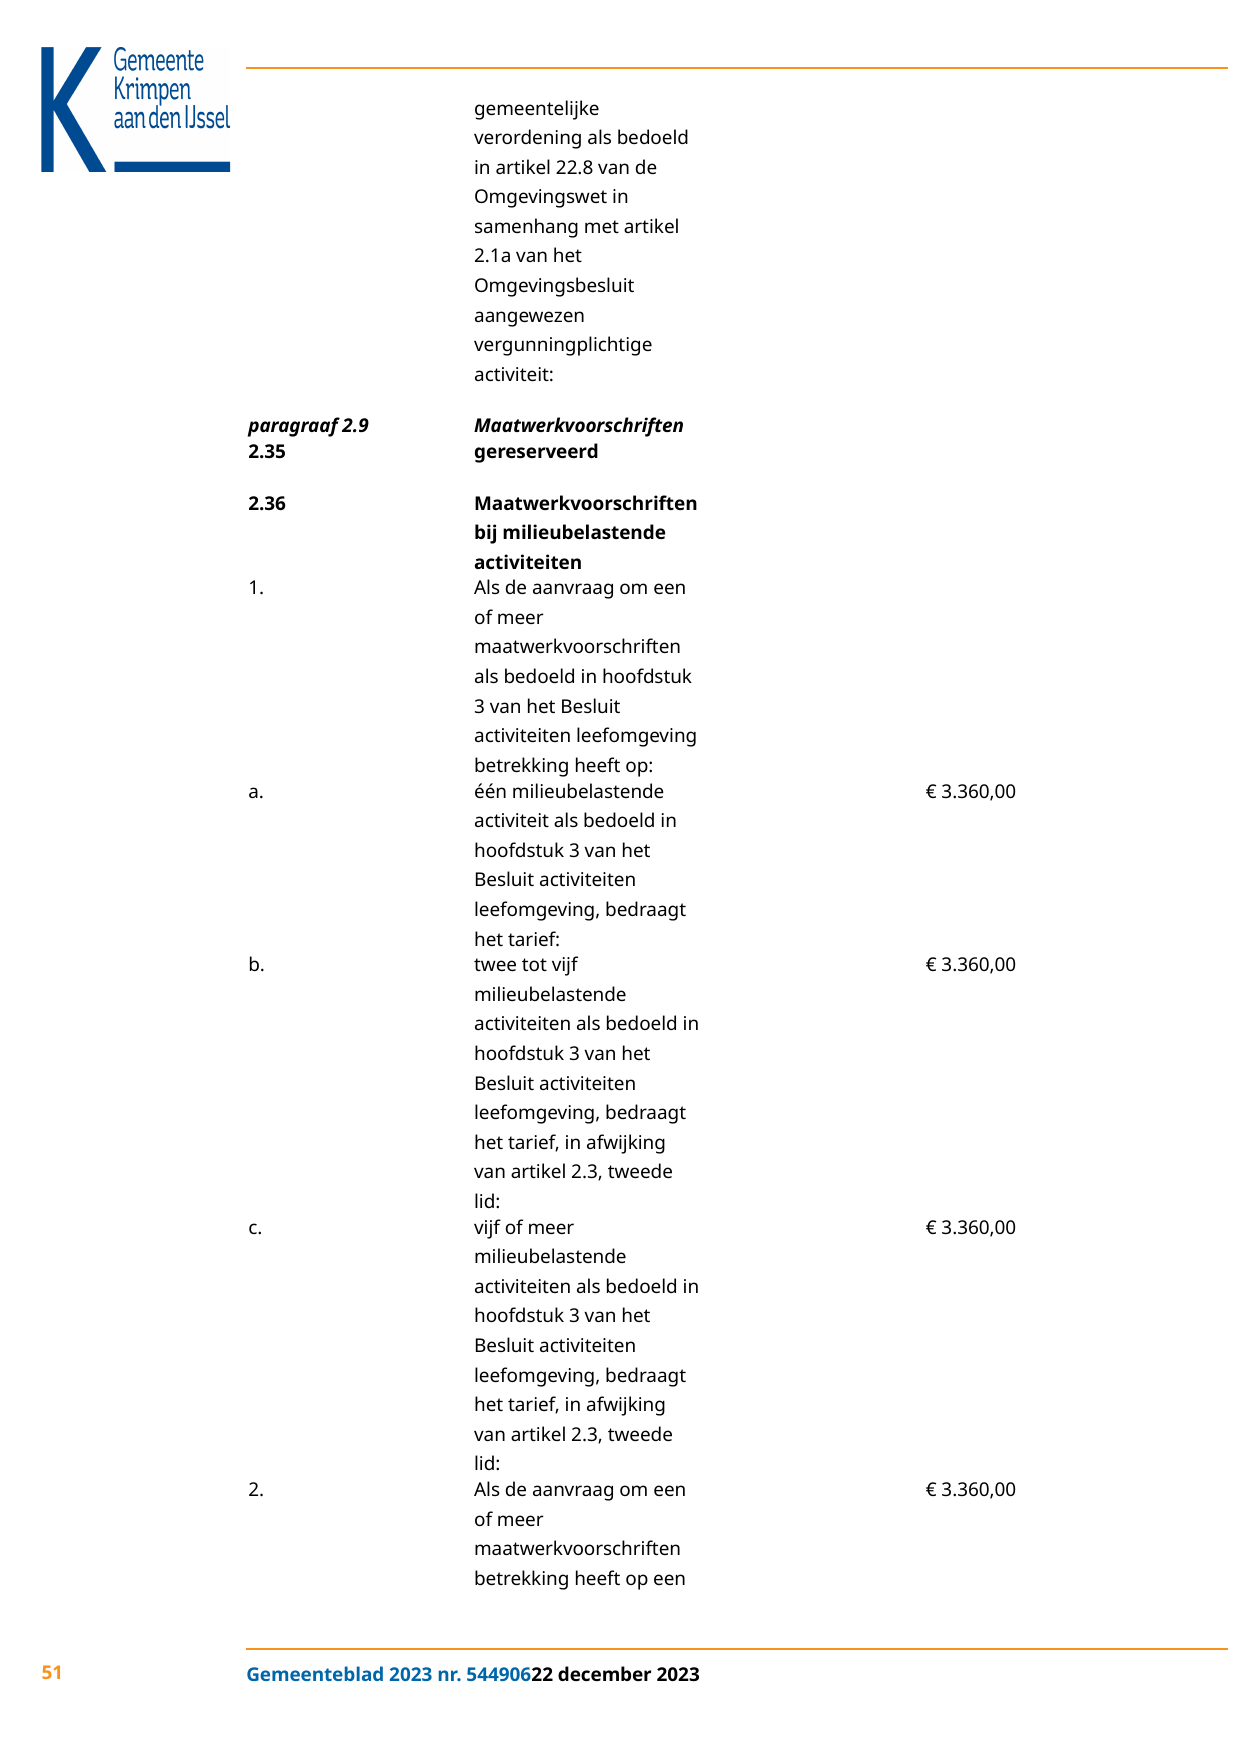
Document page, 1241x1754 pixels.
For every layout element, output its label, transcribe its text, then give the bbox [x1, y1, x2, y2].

table_cell Maatwerkvoorschriften bij milieubelastende activiteiten [474, 490, 700, 574]
table_cell gemeentelijke verordening als bedoeld in artikel 22.8 van de Omgevingswet in samenhang met artikel 2.1a van het Omgevingsbesluit aangewezen vergunningplichtige activiteit: [474, 95, 700, 387]
table_cell [700, 951, 926, 1214]
table_cell paragraaf 2.9 [248, 413, 474, 438]
table_cell € 3.360,00 [926, 1476, 1152, 1591]
table_cell Maatwerkvoorschriften [474, 413, 700, 438]
table_cell 2.36 [248, 490, 474, 574]
table_cell twee tot vijf milieubelastende activiteiten als bedoeld in hoofdstuk 3 van het Besluit activiteiten leefomgeving, bedraagt het tarief, in afwijking van artikel 2.3, tweede lid: [474, 951, 700, 1214]
table_cell [926, 387, 1152, 412]
table_cell [248, 95, 474, 387]
table_cell vijf of meer milieubelastende activiteiten als bedoeld in hoofdstuk 3 van het Besluit activiteiten leefomgeving, bedraagt het tarief, in afwijking van artikel 2.3, tweede lid: [474, 1214, 700, 1476]
table_cell b. [248, 951, 474, 1214]
table_cell [474, 464, 700, 490]
table_cell één milieubelastende activiteit als bedoeld in hoofdstuk 3 van het Besluit activiteiten leefomgeving, bedraagt het tarief: [474, 778, 700, 951]
table_cell [700, 464, 926, 490]
table_cell c. [248, 1214, 474, 1476]
table_cell [700, 1476, 926, 1591]
table_cell [700, 95, 926, 387]
table_cell [248, 464, 474, 490]
table_cell gereserveerd [474, 438, 700, 464]
table_cell [926, 95, 1152, 387]
table_cell [700, 490, 926, 574]
table_cell [926, 575, 1152, 778]
table_cell [248, 387, 474, 412]
table_cell [700, 438, 926, 464]
table_cell € 3.360,00 [926, 951, 1152, 1214]
table_cell [700, 575, 926, 778]
table_cell [926, 464, 1152, 490]
table_cell [474, 387, 700, 412]
table_cell [926, 413, 1152, 438]
table_cell [926, 490, 1152, 574]
table_cell 2.35 [248, 438, 474, 464]
table_cell [700, 1214, 926, 1476]
table_cell € 3.360,00 [926, 1214, 1152, 1476]
table_cell [926, 438, 1152, 464]
table_cell a. [248, 778, 474, 951]
table_cell Als de aanvraag om een of meer maatwerkvoorschriften als bedoeld in hoofdstuk 3 van het Besluit activiteiten leefomgeving betrekking heeft op: [474, 575, 700, 778]
table_cell € 3.360,00 [926, 778, 1152, 951]
table_cell [700, 778, 926, 951]
table_cell Als de aanvraag om een of meer maatwerkvoorschriften betrekking heeft op een [474, 1476, 700, 1591]
table_cell 1. [248, 575, 474, 778]
table_cell [700, 387, 926, 412]
table_cell [700, 413, 926, 438]
table_cell 2. [248, 1476, 474, 1591]
picture [41, 47, 231, 172]
